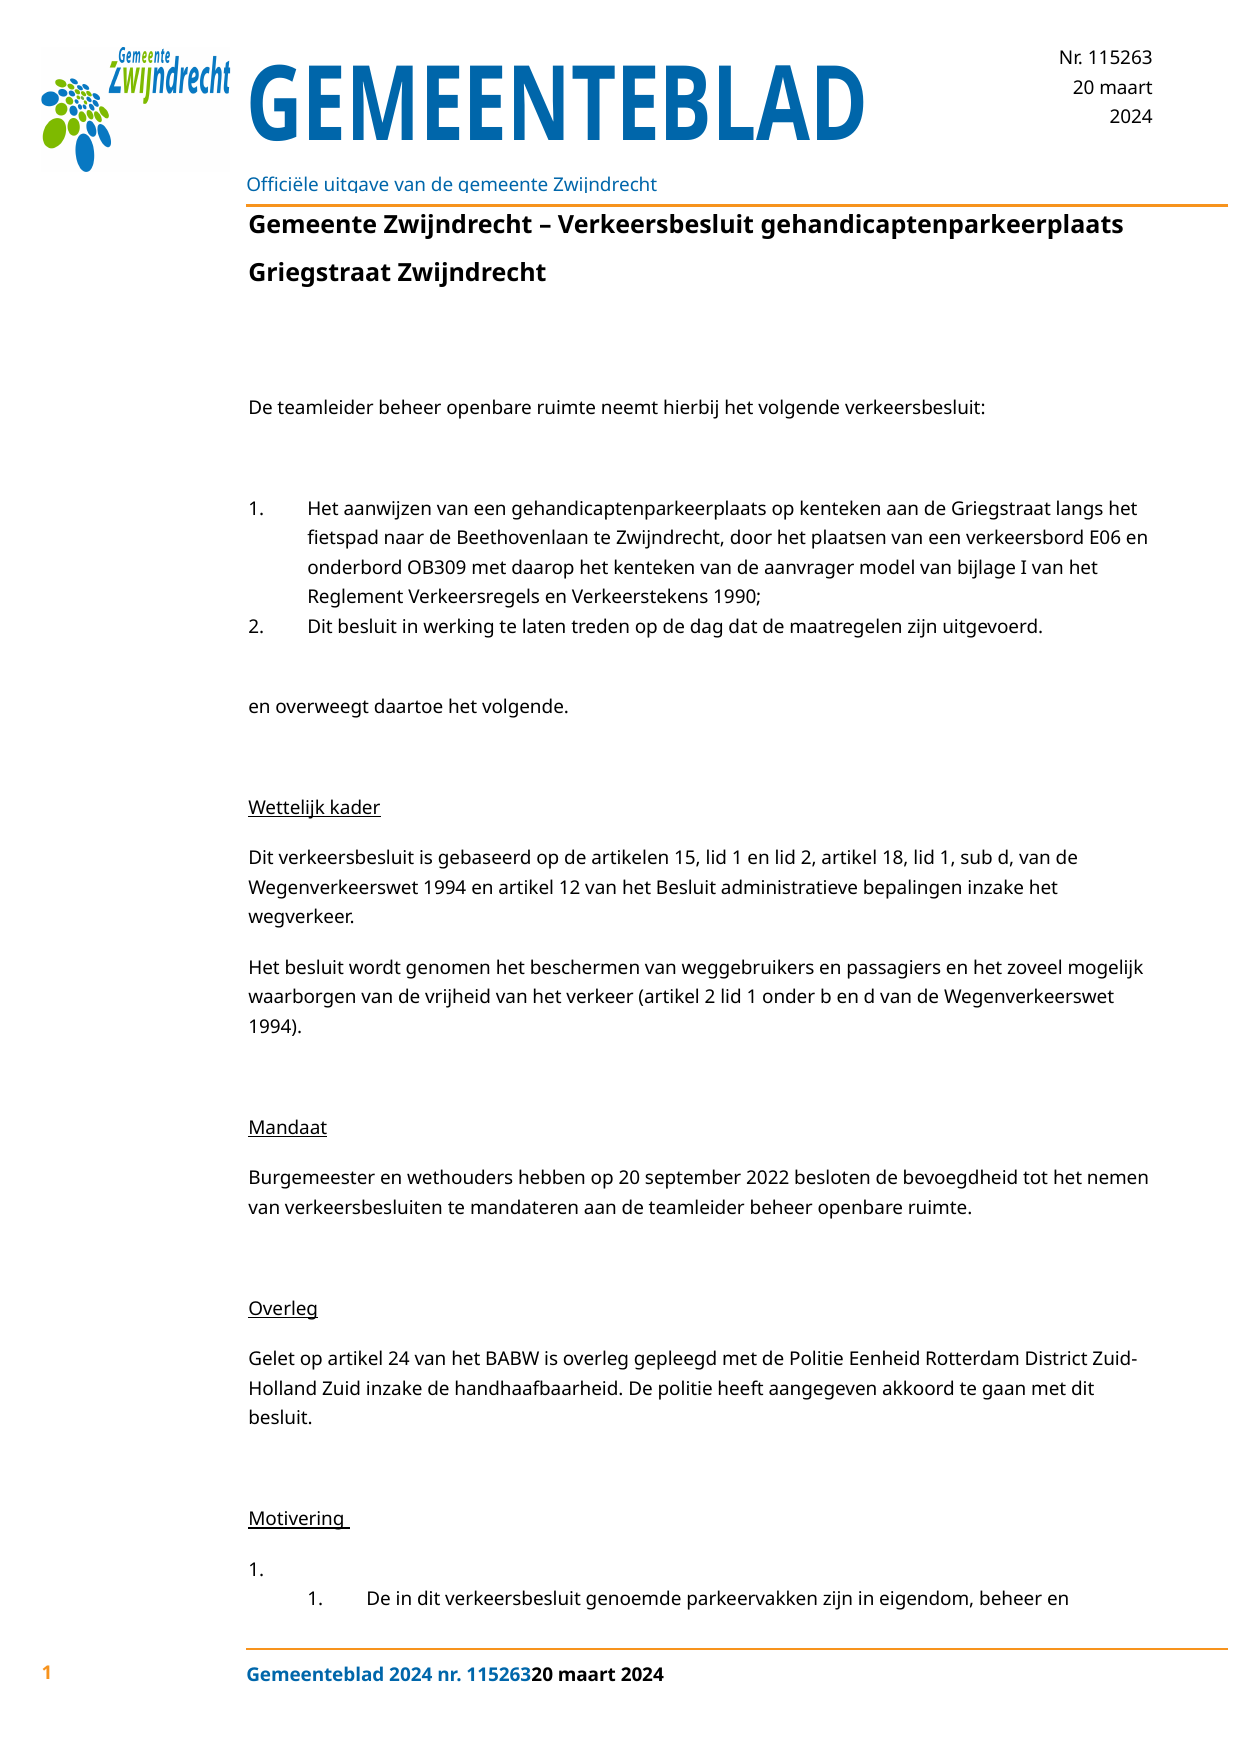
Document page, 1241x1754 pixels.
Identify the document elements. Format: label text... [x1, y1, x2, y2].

list Het aanwijzen van een gehandicaptenparkeerplaats op kenteken aan de Griegstraat langs het fietspad naar de Beethovenlaan te Zwijndrecht, door het plaatsen van een verkeersbord E06 en onderbord OB309 met daarop het kenteken van de aanvrager model van bijlage I van het Reglement Verkeersregels en Verkeerstekens 1990; [248, 495, 1152, 609]
text Burgemeester en wethouders hebben op 20 september 2022 besloten de bevoegdheid tot het nemen van verkeersbesluiten te mandateren aan de teamleider beheer openbare ruimte. [248, 1164, 1152, 1220]
text Wettelijk kader [248, 794, 1152, 820]
text Dit verkeersbesluit is gebaseerd op de artikelen 15, lid 1 en lid 2, artikel 18, lid 1, sub d, van de Wegenverkeerswet 1994 en artikel 12 van het Besluit administratieve bepalingen inzake het wegverkeer. [248, 844, 1152, 929]
text Motivering [248, 1505, 1152, 1531]
list Dit besluit in werking te laten treden op de dag dat de maatregelen zijn uitgevoerd. [248, 613, 1152, 639]
text en overweegt daartoe het volgende. [248, 693, 1152, 719]
picture [41, 47, 231, 172]
text Gemeente Zwijndrecht – Verkeersbesluit gehandicaptenparkeerplaats Griegstraat Zwijndrecht [248, 207, 1152, 288]
text Het besluit wordt genomen het beschermen van weggebruikers en passagiers en het zoveel mogelijk waarborgen van de vrijheid van het verkeer (artikel 2 lid 1 onder b en d van de Wegenverkeerswet 1994). [248, 954, 1152, 1039]
text Gelet op artikel 24 van het BABW is overleg gepleegd met de Politie Eenheid Rotterdam District Zuid-Holland Zuid inzake de handhaafbaarheid. De politie heeft aangegeven akkoord te gaan met dit besluit. [248, 1345, 1152, 1430]
text Overleg [248, 1295, 1152, 1321]
text De teamleider beheer openbare ruimte neemt hierbij het volgende verkeersbesluit: [248, 394, 1152, 420]
list De in dit verkeersbesluit genoemde parkeervakken zijn in eigendom, beheer en [307, 1585, 1152, 1611]
text Mandaat [248, 1114, 1152, 1140]
